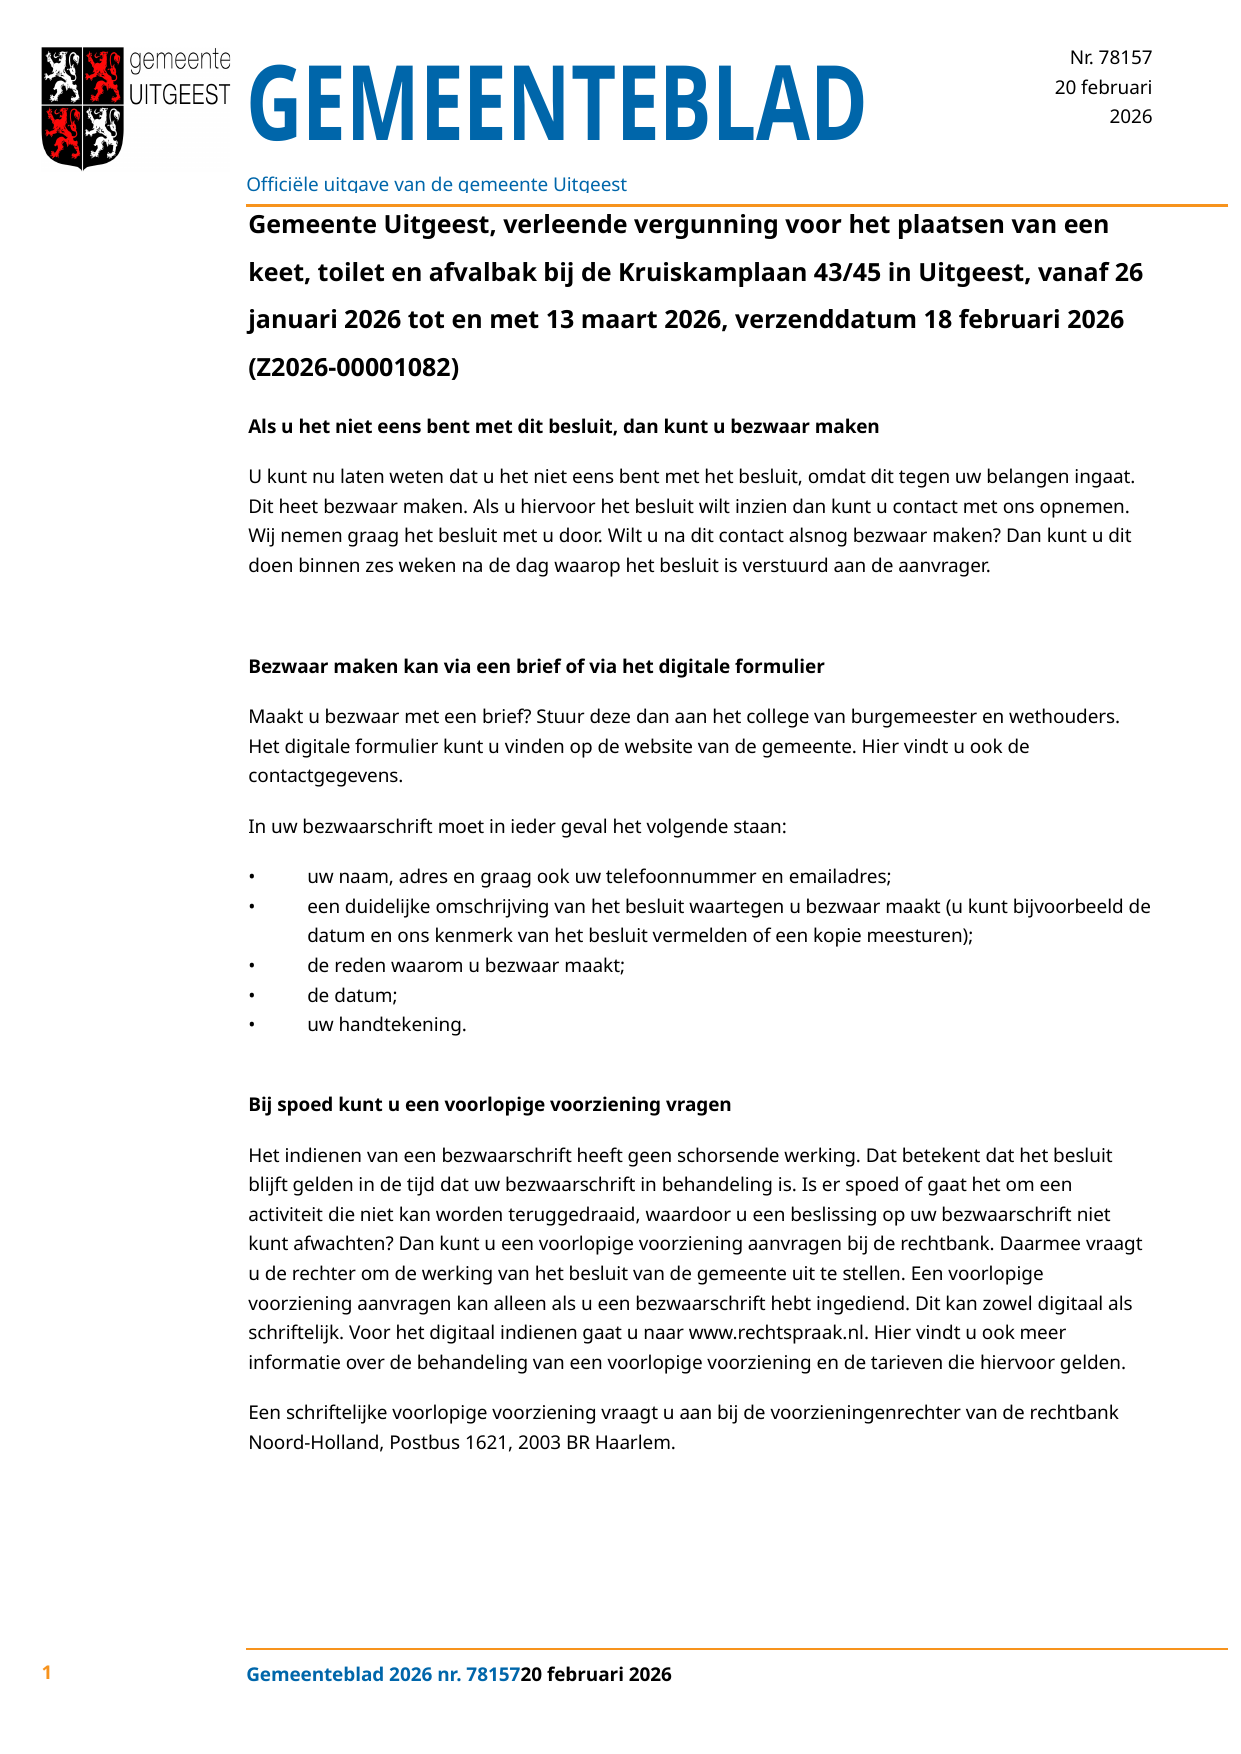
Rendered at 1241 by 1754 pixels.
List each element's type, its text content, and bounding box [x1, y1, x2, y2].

list een duidelijke omschrijving van het besluit waartegen u bezwaar maakt (u kunt bijvoorbeeld de datum en ons kenmerk van het besluit vermelden of een kopie meesturen); [248, 893, 1152, 948]
text Als u het niet eens bent met dit besluit, dan kunt u bezwaar maken [248, 413, 1152, 439]
text U kunt nu laten weten dat u het niet eens bent met het besluit, omdat dit tegen uw belangen ingaat. Dit heet bezwaar maken. Als u hiervoor het besluit wilt inzien dan kunt u contact met ons opnemen. Wij nemen graag het besluit met u door. Wilt u na dit contact alsnog bezwaar maken? Dan kunt u dit doen binnen zes weken na de dag waarop het besluit is verstuurd aan de aanvrager. [248, 463, 1152, 578]
list uw handtekening. [248, 1011, 1152, 1037]
picture [41, 47, 231, 172]
text Bij spoed kunt u een voorlopige voorziening vragen [248, 1091, 1152, 1117]
list uw naam, adres en graag ook uw telefoonnummer en emailadres; [248, 863, 1152, 889]
text Gemeente Uitgeest, verleende vergunning voor het plaatsen van een keet, toilet en afvalbak bij de Kruiskamplaan 43/45 in Uitgeest, vanaf 26 januari 2026 tot en met 13 maart 2026, verzenddatum 18 februari 2026 (Z2026-00001082) [248, 207, 1152, 384]
list de reden waarom u bezwaar maakt; [248, 952, 1152, 978]
text Het indienen van een bezwaarschrift heeft geen schorsende werking. Dat betekent dat het besluit blijft gelden in de tijd dat uw bezwaarschrift in behandeling is. Is er spoed of gaat het om een activiteit die niet kan worden teruggedraaid, waardoor u een beslissing op uw bezwaarschrift niet kunt afwachten? Dan kunt u een voorlopige voorziening aanvragen bij de rechtbank. Daarmee vraagt u de rechter om de werking van het besluit van de gemeente uit te stellen. Een voorlopige voorziening aanvragen kan alleen als u een bezwaarschrift hebt ingediend. Dit kan zowel digitaal als schriftelijk. Voor het digitaal indienen gaat u naar www.rechtspraak.nl. Hier vindt u ook meer informatie over de behandeling van een voorlopige voorziening en de tarieven die hiervoor gelden. [248, 1142, 1152, 1375]
text Een schriftelijke voorlopige voorziening vraagt u aan bij de voorzieningenrechter van de rechtbank Noord-Holland, Postbus 1621, 2003 BR Haarlem. [248, 1399, 1152, 1455]
text In uw bezwaarschrift moet in ieder geval het volgende staan: [248, 813, 1152, 839]
text Maakt u bezwaar met een brief? Stuur deze dan aan het college van burgemeester en wethouders. Het digitale formulier kunt u vinden op de website van de gemeente. Hier vindt u ook de contactgegevens. [248, 703, 1152, 788]
text Bezwaar maken kan via een brief of via het digitale formulier [248, 653, 1152, 679]
list de datum; [248, 982, 1152, 1008]
